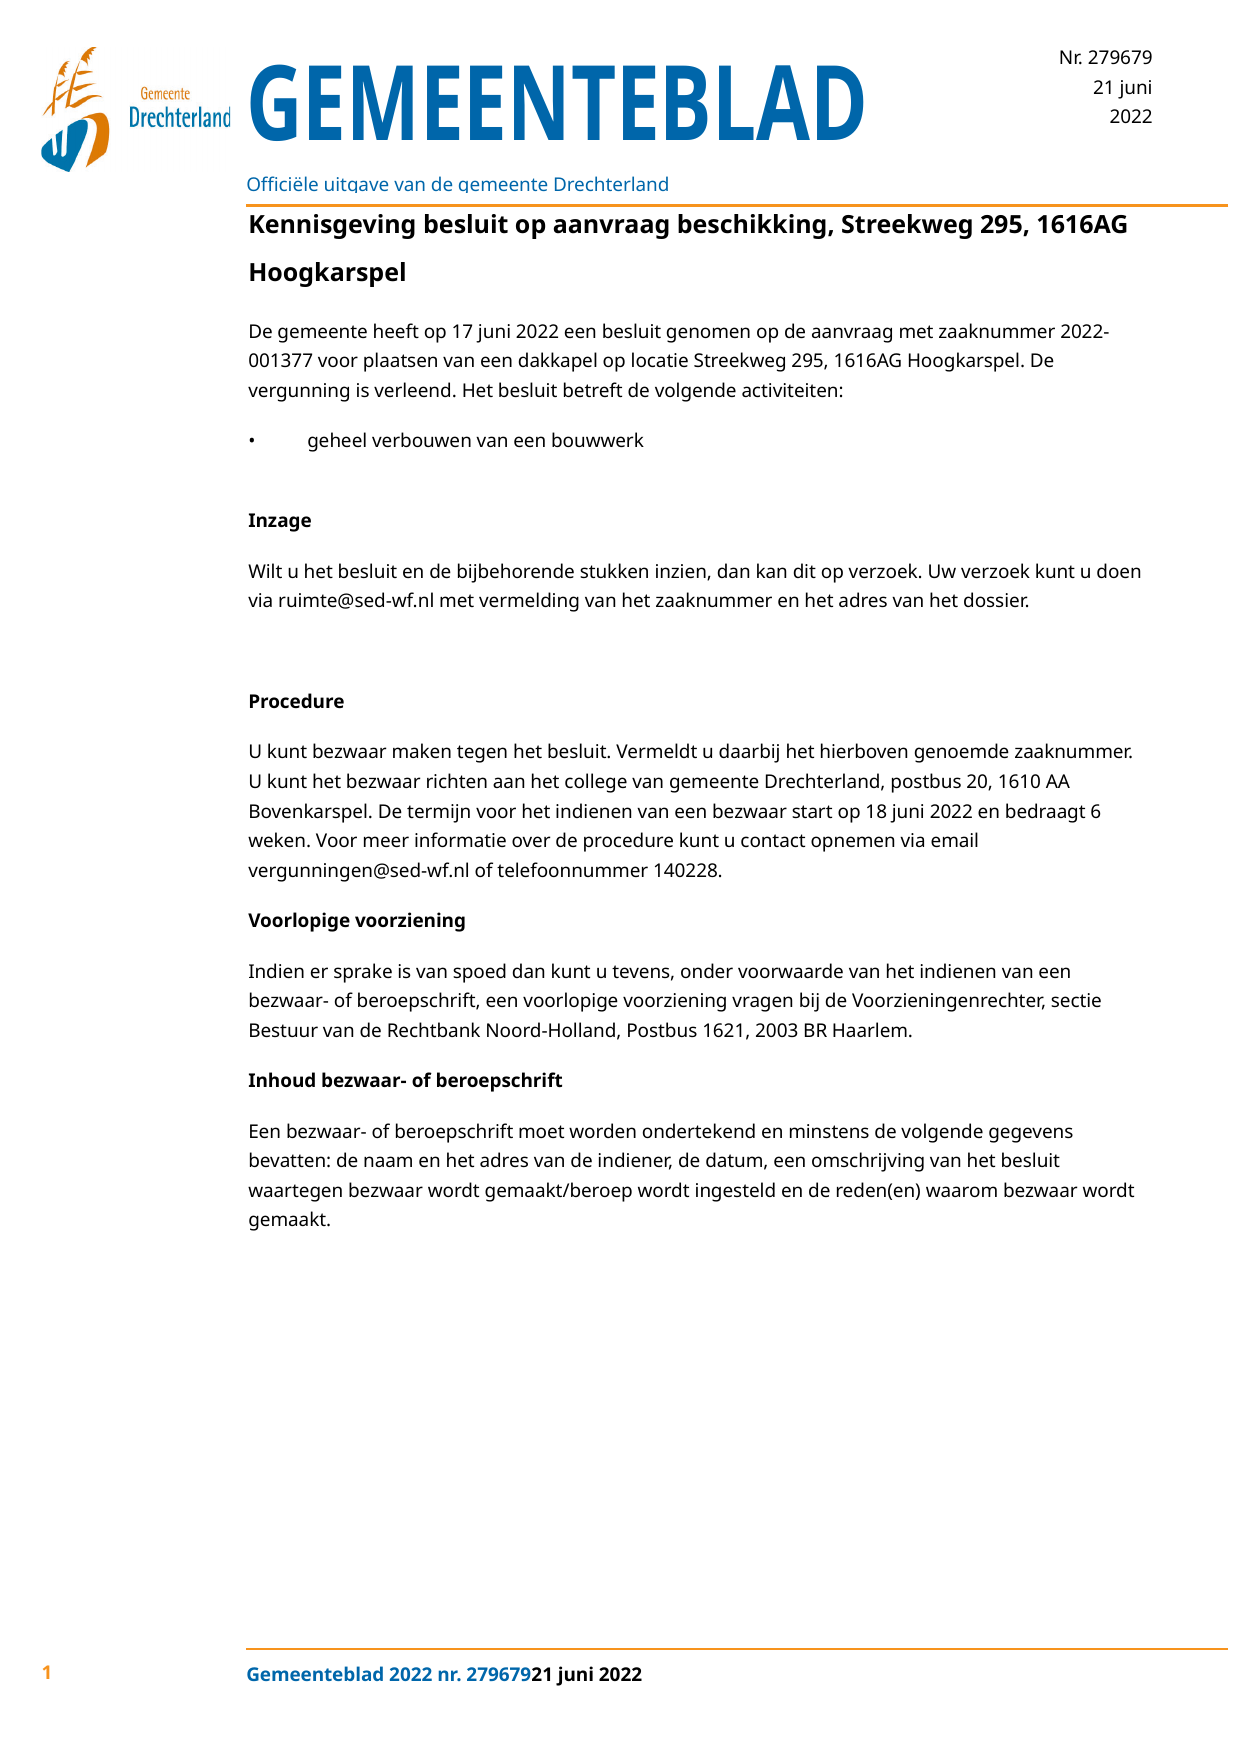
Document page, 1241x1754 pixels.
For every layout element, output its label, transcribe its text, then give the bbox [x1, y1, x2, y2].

text Inhoud bezwaar- of beroepschrift [248, 1067, 1152, 1093]
text Indien er sprake is van spoed dan kunt u tevens, onder voorwaarde van het indienen van een bezwaar- of beroepschrift, een voorlopige voorziening vragen bij de Voorzieningenrechter, sectie Bestuur van de Rechtbank Noord-Holland, Postbus 1621, 2003 BR Haarlem. [248, 958, 1152, 1043]
picture [41, 47, 231, 172]
text Voorlopige voorziening [248, 907, 1152, 933]
text Inzage [248, 507, 1152, 533]
text Kennisgeving besluit op aanvraag beschikking, Streekweg 295, 1616AG Hoogkarspel [248, 207, 1152, 288]
picture [226, 115, 231, 124]
text De gemeente heeft op 17 juni 2022 een besluit genomen op de aanvraag met zaaknummer 2022-001377 voor plaatsen van een dakkapel op locatie Streekweg 295, 1616AG Hoogkarspel. De vergunning is verleend. Het besluit betreft de volgende activiteiten: [248, 318, 1152, 403]
text U kunt bezwaar maken tegen het besluit. Vermeldt u daarbij het hierboven genoemde zaaknummer. U kunt het bezwaar richten aan het college van gemeente Drechterland, postbus 20, 1610 AA Bovenkarspel. De termijn voor het indienen van een bezwaar start op 18 juni 2022 en bedraagt 6 weken. Voor meer informatie over de procedure kunt u contact opnemen via email vergunningen@sed-wf.nl of telefoonnummer 140228. [248, 739, 1152, 883]
picture [41, 158, 64, 172]
text Wilt u het besluit en de bijbehorende stukken inzien, dan kan dit op verzoek. Uw verzoek kunt u doen via ruimte@sed-wf.nl met vermelding van het zaaknummer en het adres van het dossier. [248, 558, 1152, 613]
text Een bezwaar- of beroepschrift moet worden ondertekend en minstens de volgende gegevens bevatten: de naam en het adres van de indiener, de datum, een omschrijving van het besluit waartegen bezwaar wordt gemaakt/beroep wordt ingesteld en de reden(en) waarom bezwaar wordt gemaakt. [248, 1118, 1152, 1232]
text Procedure [248, 688, 1152, 714]
list geheel verbouwen van een bouwwerk [248, 427, 1152, 453]
